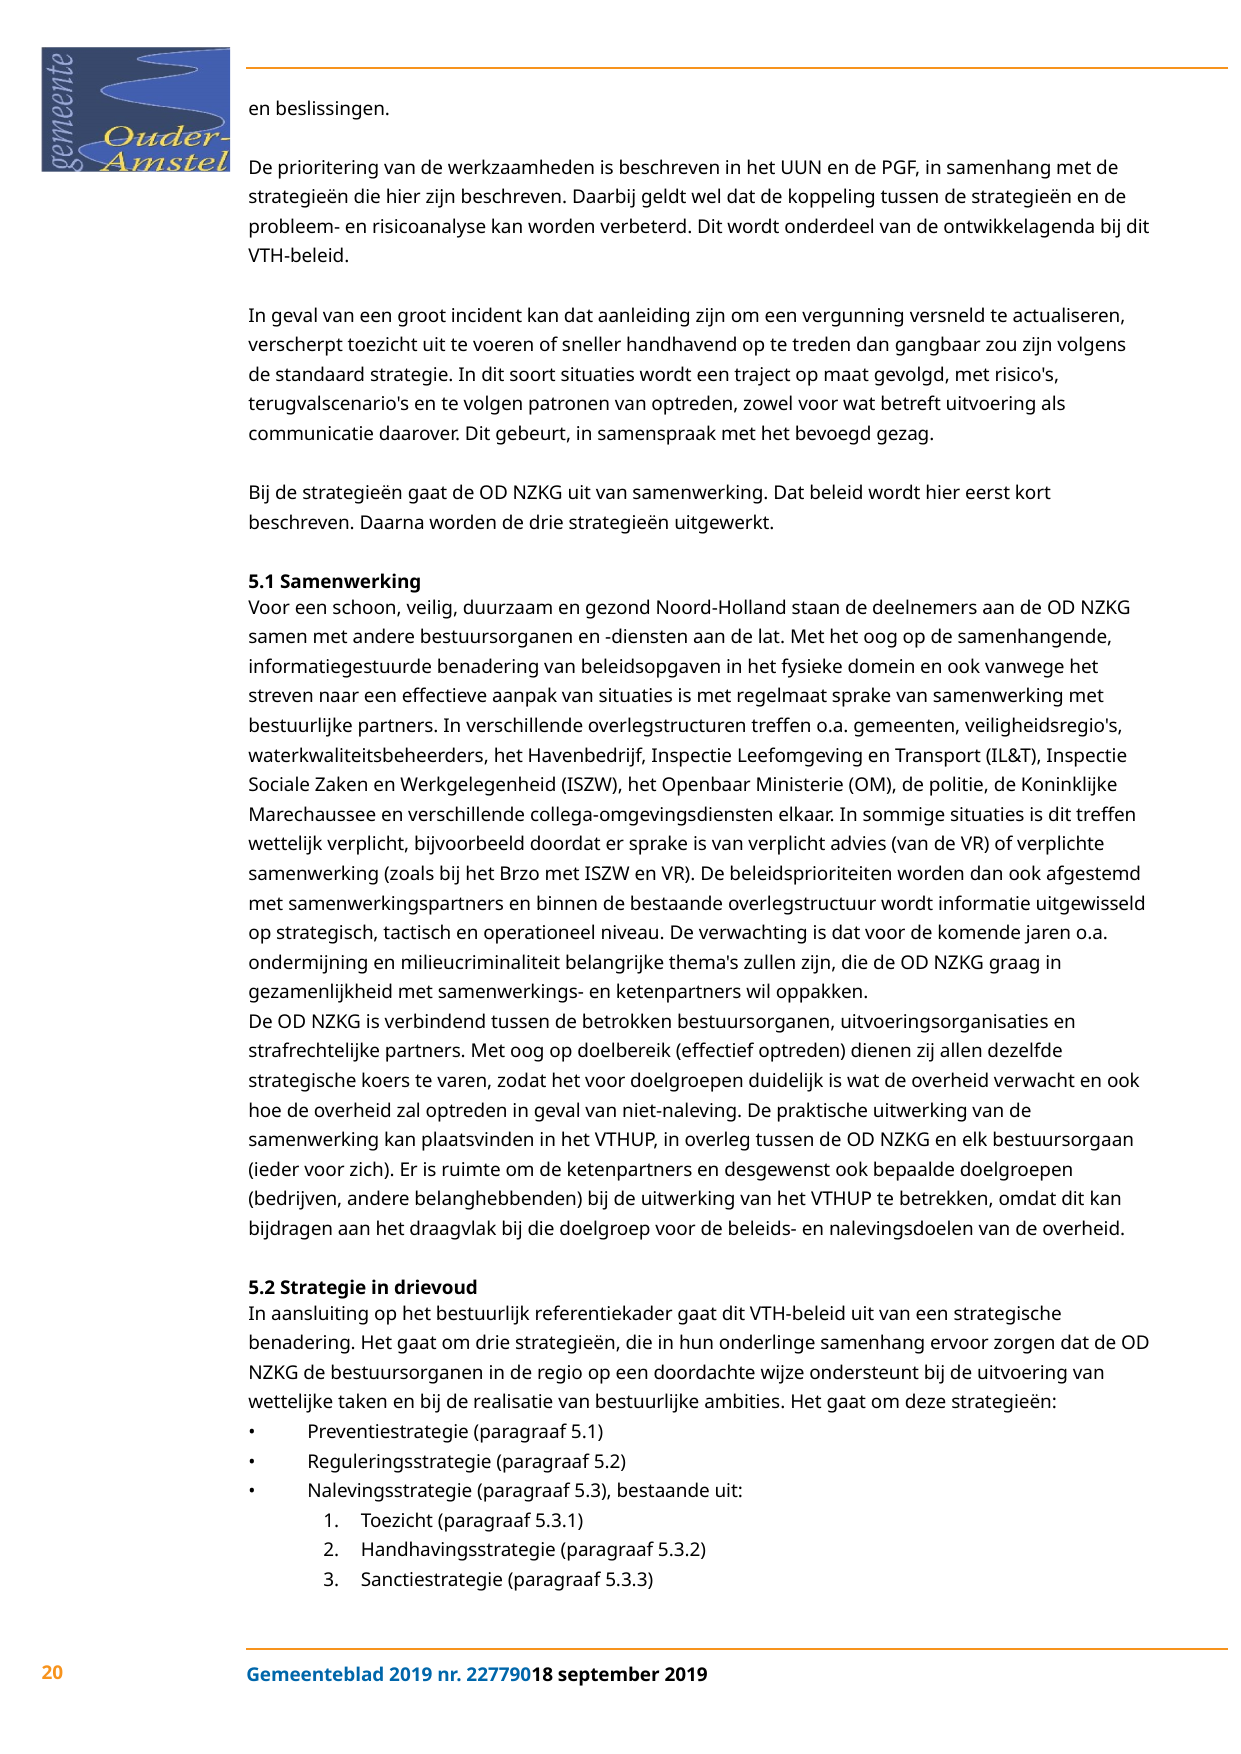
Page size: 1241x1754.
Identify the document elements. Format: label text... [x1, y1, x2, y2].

text In geval van een groot incident kan dat aanleiding zijn om een vergunning versneld te actualiseren, verscherpt toezicht uit te voeren of sneller handhavend op te treden dan gangbaar zou zijn volgens de standaard strategie. In dit soort situaties wordt een traject op maat gevolgd, met risico's, terugvalscenario's en te volgen patronen van optreden, zowel voor wat betreft uitvoering als communicatie daarover. Dit gebeurt, in samenspraak met het bevoegd gezag. [248, 302, 1152, 446]
list Reguleringsstrategie (paragraaf 5.2) [248, 1448, 1152, 1474]
text In aansluiting op het bestuurlijk referentiekader gaat dit VTH-beleid uit van een strategische benadering. Het gaat om drie strategieën, die in hun onderlinge samenhang ervoor zorgen dat de OD NZKG de bestuursorganen in de regio op een doordachte wijze ondersteunt bij de uitvoering van wettelijke taken en bij de realisatie van bestuurlijke ambities. Het gaat om deze strategieën: [248, 1300, 1152, 1414]
picture [41, 47, 231, 172]
list Preventiestrategie (paragraaf 5.1) [248, 1418, 1152, 1444]
text en beslissingen. [248, 95, 1152, 121]
text 5.2 Strategie in drievoud [248, 1274, 1152, 1300]
text De prioritering van de werkzaamheden is beschreven in het UUN en de PGF, in samenhang met de strategieën die hier zijn beschreven. Daarbij geldt wel dat de koppeling tussen de strategieën en de probleem- en risicoanalyse kan worden verbeterd. Dit wordt onderdeel van de ontwikkelagenda bij dit VTH-beleid. [248, 154, 1152, 268]
text 5.1 Samenwerking [248, 568, 1152, 594]
list Sanctiestrategie (paragraaf 5.3.3) [323, 1566, 1152, 1592]
text Voor een schoon, veilig, duurzaam en gezond Noord-Holland staan de deelnemers aan de OD NZKG samen met andere bestuursorganen en -diensten aan de lat. Met het oog op de samenhangende, informatiegestuurde benadering van beleidsopgaven in het fysieke domein en ook vanwege het streven naar een effectieve aanpak van situaties is met regelmaat sprake van samenwerking met bestuurlijke partners. In verschillende overlegstructuren treffen o.a. gemeenten, veiligheidsregio's, waterkwaliteitsbeheerders, het Havenbedrijf, Inspectie Leefomgeving en Transport (IL&T), Inspectie Sociale Zaken en Werkgelegenheid (ISZW), het Openbaar Ministerie (OM), de politie, de Koninklijke Marechaussee en verschillende collega-omgevingsdiensten elkaar. In sommige situaties is dit treffen wettelijk verplicht, bijvoorbeeld doordat er sprake is van verplicht advies (van de VR) of verplichte samenwerking (zoals bij het Brzo met ISZW en VR). De beleidsprioriteiten worden dan ook afgestemd met samenwerkingspartners en binnen de bestaande overlegstructuur wordt informatie uitgewisseld op strategisch, tactisch en operationeel niveau. De verwachting is dat voor de komende jaren o.a. ondermijning en milieucriminaliteit belangrijke thema's zullen zijn, die de OD NZKG graag in gezamenlijkheid met samenwerkings- en ketenpartners wil oppakken. [248, 594, 1152, 1004]
list Toezicht (paragraaf 5.3.1) [323, 1507, 1152, 1533]
list Handhavingsstrategie (paragraaf 5.3.2) [323, 1537, 1152, 1562]
list Nalevingsstrategie (paragraaf 5.3), bestaande uit: [248, 1477, 1152, 1503]
text Bij de strategieën gaat de OD NZKG uit van samenwerking. Dat beleid wordt hier eerst kort beschreven. Daarna worden de drie strategieën uitgewerkt. [248, 479, 1152, 535]
text De OD NZKG is verbindend tussen de betrokken bestuursorganen, uitvoeringsorganisaties en strafrechtelijke partners. Met oog op doelbereik (effectief optreden) dienen zij allen dezelfde strategische koers te varen, zodat het voor doelgroepen duidelijk is wat de overheid verwacht en ook hoe de overheid zal optreden in geval van niet-naleving. De praktische uitwerking van de samenwerking kan plaatsvinden in het VTHUP, in overleg tussen de OD NZKG en elk bestuursorgaan (ieder voor zich). Er is ruimte om de ketenpartners en desgewenst ook bepaalde doelgroepen (bedrijven, andere belanghebbenden) bij de uitwerking van het VTHUP te betrekken, omdat dit kan bijdragen aan het draagvlak bij die doelgroep voor de beleids- en nalevingsdoelen van de overheid. [248, 1008, 1152, 1241]
